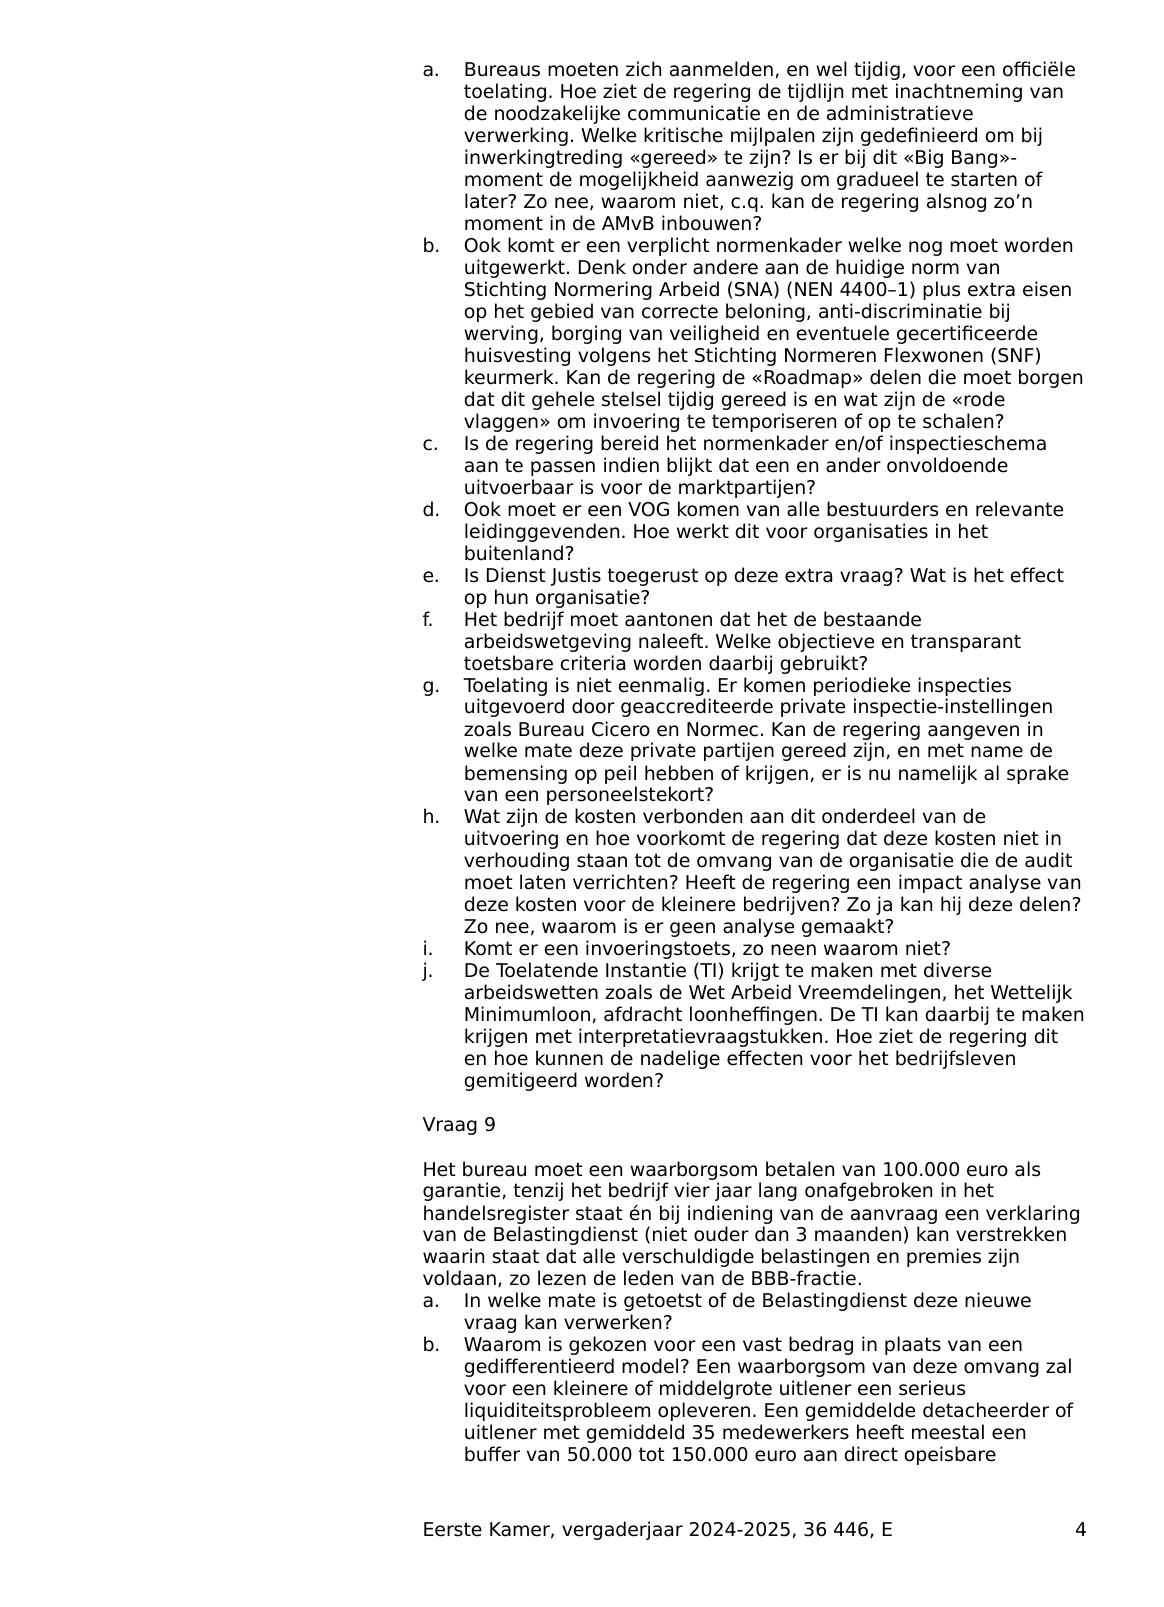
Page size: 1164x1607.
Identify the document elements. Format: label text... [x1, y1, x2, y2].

text f. Het bedrijf moet aantonen dat het de bestaande arbeidswetgeving naleeft. Welke objectieve en transparant toetsbare criteria worden daarbij gebruikt? [422, 608, 1087, 674]
text Het bureau moet een waarborgsom betalen van 100.000 euro als garantie, tenzij het bedrijf vier jaar lang onafgebroken in het handelsregister staat én bij indiening van de aanvraag een verklaring van de Belastingdienst (niet ouder dan 3 maanden) kan verstrekken waarin staat dat alle verschuldigde belastingen en premies zijn voldaan, zo lezen de leden van de BBB-fractie. [422, 1158, 1087, 1290]
text e. Is Dienst Justis toegerust op deze extra vraag? Wat is het effect op hun organisatie? [422, 564, 1087, 608]
text h. Wat zijn de kosten verbonden aan dit onderdeel van de uitvoering en hoe voorkomt de regering dat deze kosten niet in verhouding staan tot de omvang van de organisatie die de audit moet laten verrichten? Heeft de regering een impact analyse van deze kosten voor de kleinere bedrijven? Zo ja kan hij deze delen? Zo nee, waarom is er geen analyse gemaakt? [422, 806, 1087, 938]
text a. Bureaus moeten zich aanmelden, en wel tijdig, voor een officiële toelating. Hoe ziet de regering de tijdlijn met inachtneming van de noodzakelijke communicatie en de administratieve verwerking. Welke kritische mijlpalen zijn gedefinieerd om bij inwerkingtreding «gereed» te zijn? Is er bij dit «Big Bang»-moment de mogelijkheid aanwezig om gradueel te starten of later? Zo nee, waarom niet, c.q. kan de regering alsnog zo’n moment in de AMvB inbouwen? [422, 59, 1087, 235]
text i. Komt er een invoeringstoets, zo neen waarom niet? [422, 938, 1087, 960]
text b. Ook komt er een verplicht normenkader welke nog moet worden uitgewerkt. Denk onder andere aan de huidige norm van Stichting Normering Arbeid (SNA) (NEN 4400–1) plus extra eisen op het gebied van correcte beloning, anti-discriminatie bij werving, borging van veiligheid en eventuele gecertificeerde huisvesting volgens het Stichting Normeren Flexwonen (SNF) keurmerk. Kan de regering de «Roadmap» delen die moet borgen dat dit gehele stelsel tijdig gereed is en wat zijn de «rode vlaggen» om invoering te temporiseren of op te schalen? [422, 235, 1087, 433]
text c. Is de regering bereid het normenkader en/of inspectieschema aan te passen indien blijkt dat een en ander onvoldoende uitvoerbaar is voor de marktpartijen? [422, 433, 1087, 499]
text a. In welke mate is getoetst of de Belastingdienst deze nieuwe vraag kan verwerken? [422, 1290, 1087, 1334]
subtitle Vraag 9 [422, 1114, 1087, 1136]
text b. Waarom is gekozen voor een vast bedrag in plaats van een gedifferentieerd model? Een waarborgsom van deze omvang zal voor een kleinere of middelgrote uitlener een serieus liquiditeitsprobleem opleveren. Een gemiddelde detacheerder of uitlener met gemiddeld 35 medewerkers heeft meestal een buffer van 50.000 tot 150.000 euro aan direct opeisbare [422, 1334, 1087, 1466]
text g. Toelating is niet eenmalig. Er komen periodieke inspecties uitgevoerd door geaccrediteerde private inspectie-instellingen zoals Bureau Cicero en Normec. Kan de regering aangeven in welke mate deze private partijen gereed zijn, en met name de bemensing op peil hebben of krijgen, er is nu namelijk al sprake van een personeelstekort? [422, 674, 1087, 806]
text j. De Toelatende Instantie (TI) krijgt te maken met diverse arbeidswetten zoals de Wet Arbeid Vreemdelingen, het Wettelijk Minimumloon, afdracht loonheffingen. De TI kan daarbij te maken krijgen met interpretatievraagstukken. Hoe ziet de regering dit en hoe kunnen de nadelige effecten voor het bedrijfsleven gemitigeerd worden? [422, 960, 1087, 1092]
text d. Ook moet er een VOG komen van alle bestuurders en relevante leidinggevenden. Hoe werkt dit voor organisaties in het buitenland? [422, 499, 1087, 564]
